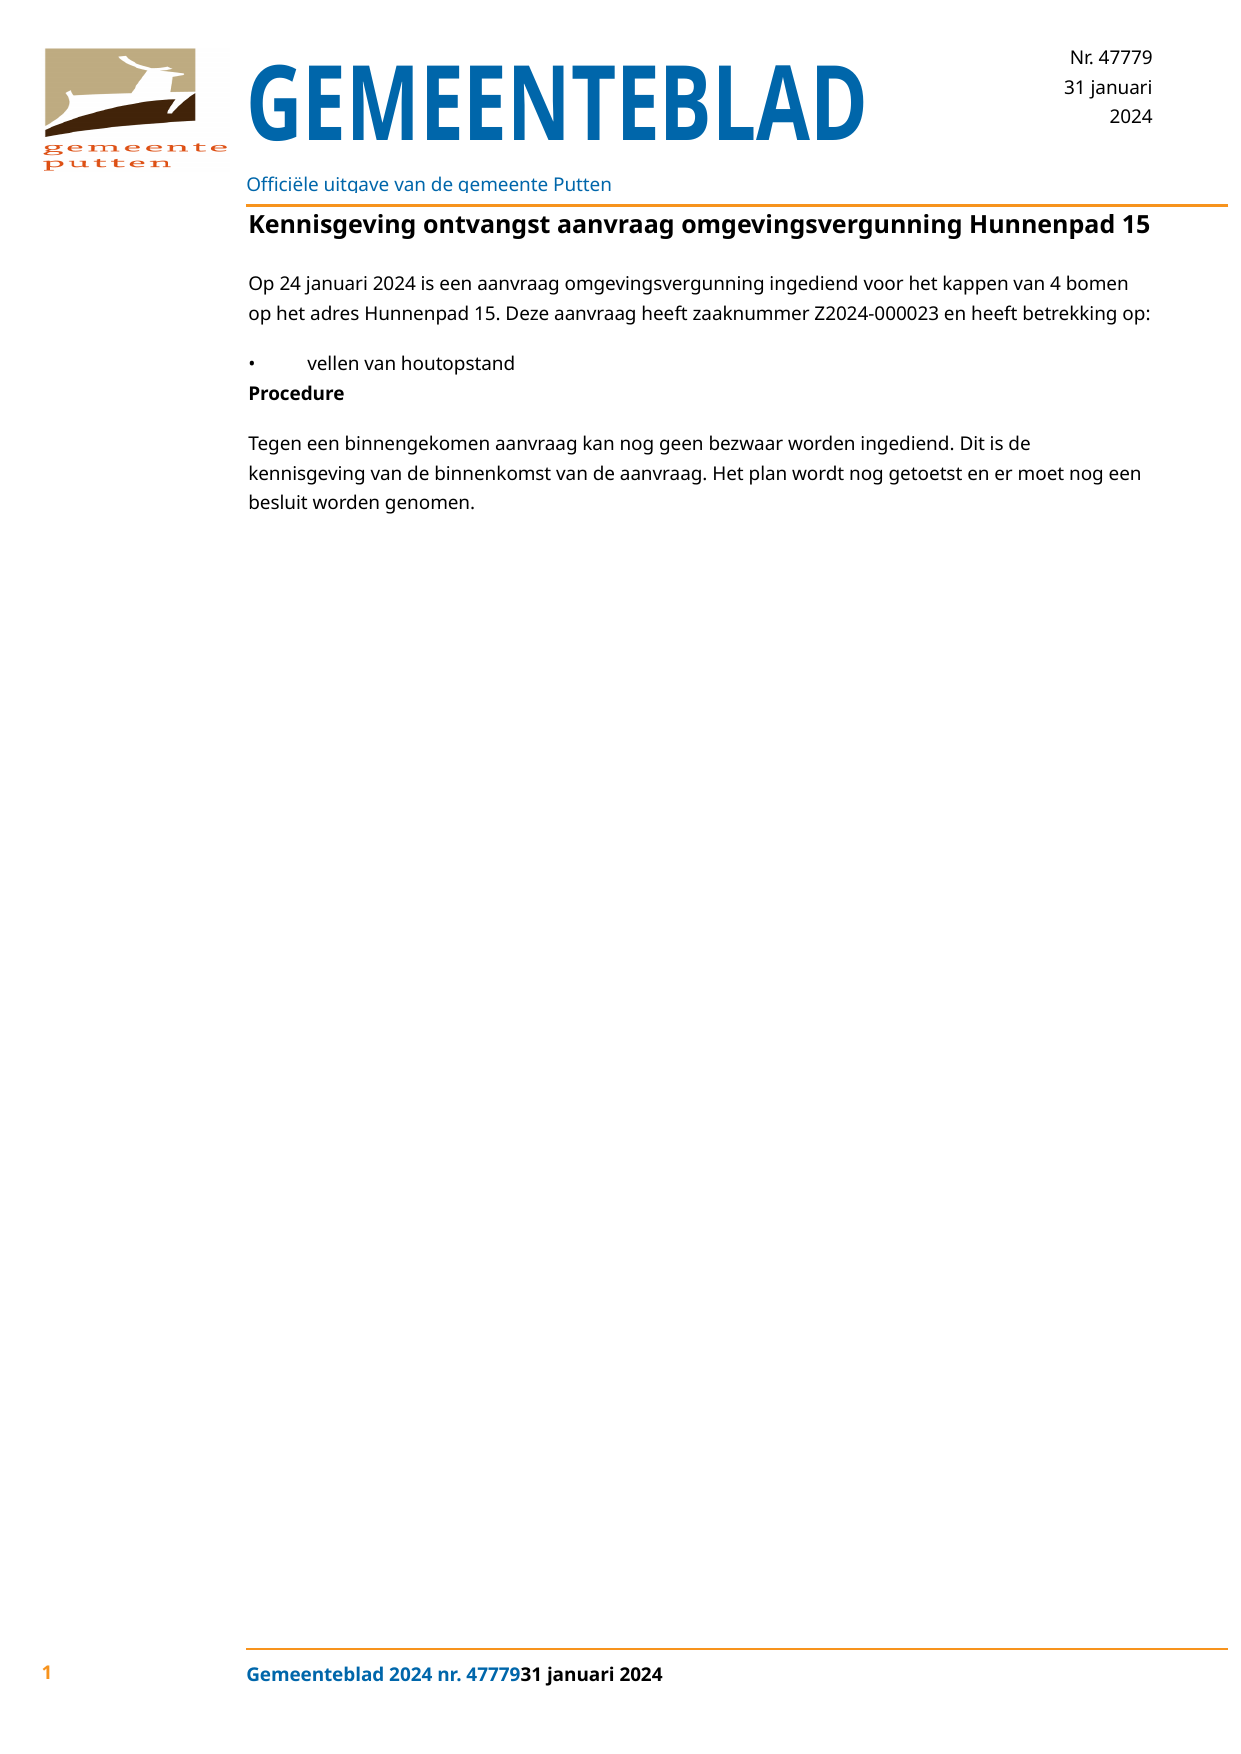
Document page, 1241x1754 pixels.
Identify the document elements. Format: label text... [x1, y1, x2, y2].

text Kennisgeving ontvangst aanvraag omgevingsvergunning Hunnenpad 15 [248, 207, 1152, 241]
text Tegen een binnengekomen aanvraag kan nog geen bezwaar worden ingediend. Dit is de kennisgeving van de binnenkomst van de aanvraag. Het plan wordt nog getoetst en er moet nog een besluit worden genomen. [248, 430, 1152, 515]
text Procedure [248, 380, 1152, 406]
text Op 24 januari 2024 is een aanvraag omgevingsvergunning ingediend voor het kappen van 4 bomen op het adres Hunnenpad 15. Deze aanvraag heeft zaaknummer Z2024-000023 en heeft betrekking op: [248, 270, 1152, 326]
picture [41, 47, 231, 172]
list vellen van houtopstand [248, 350, 1152, 376]
